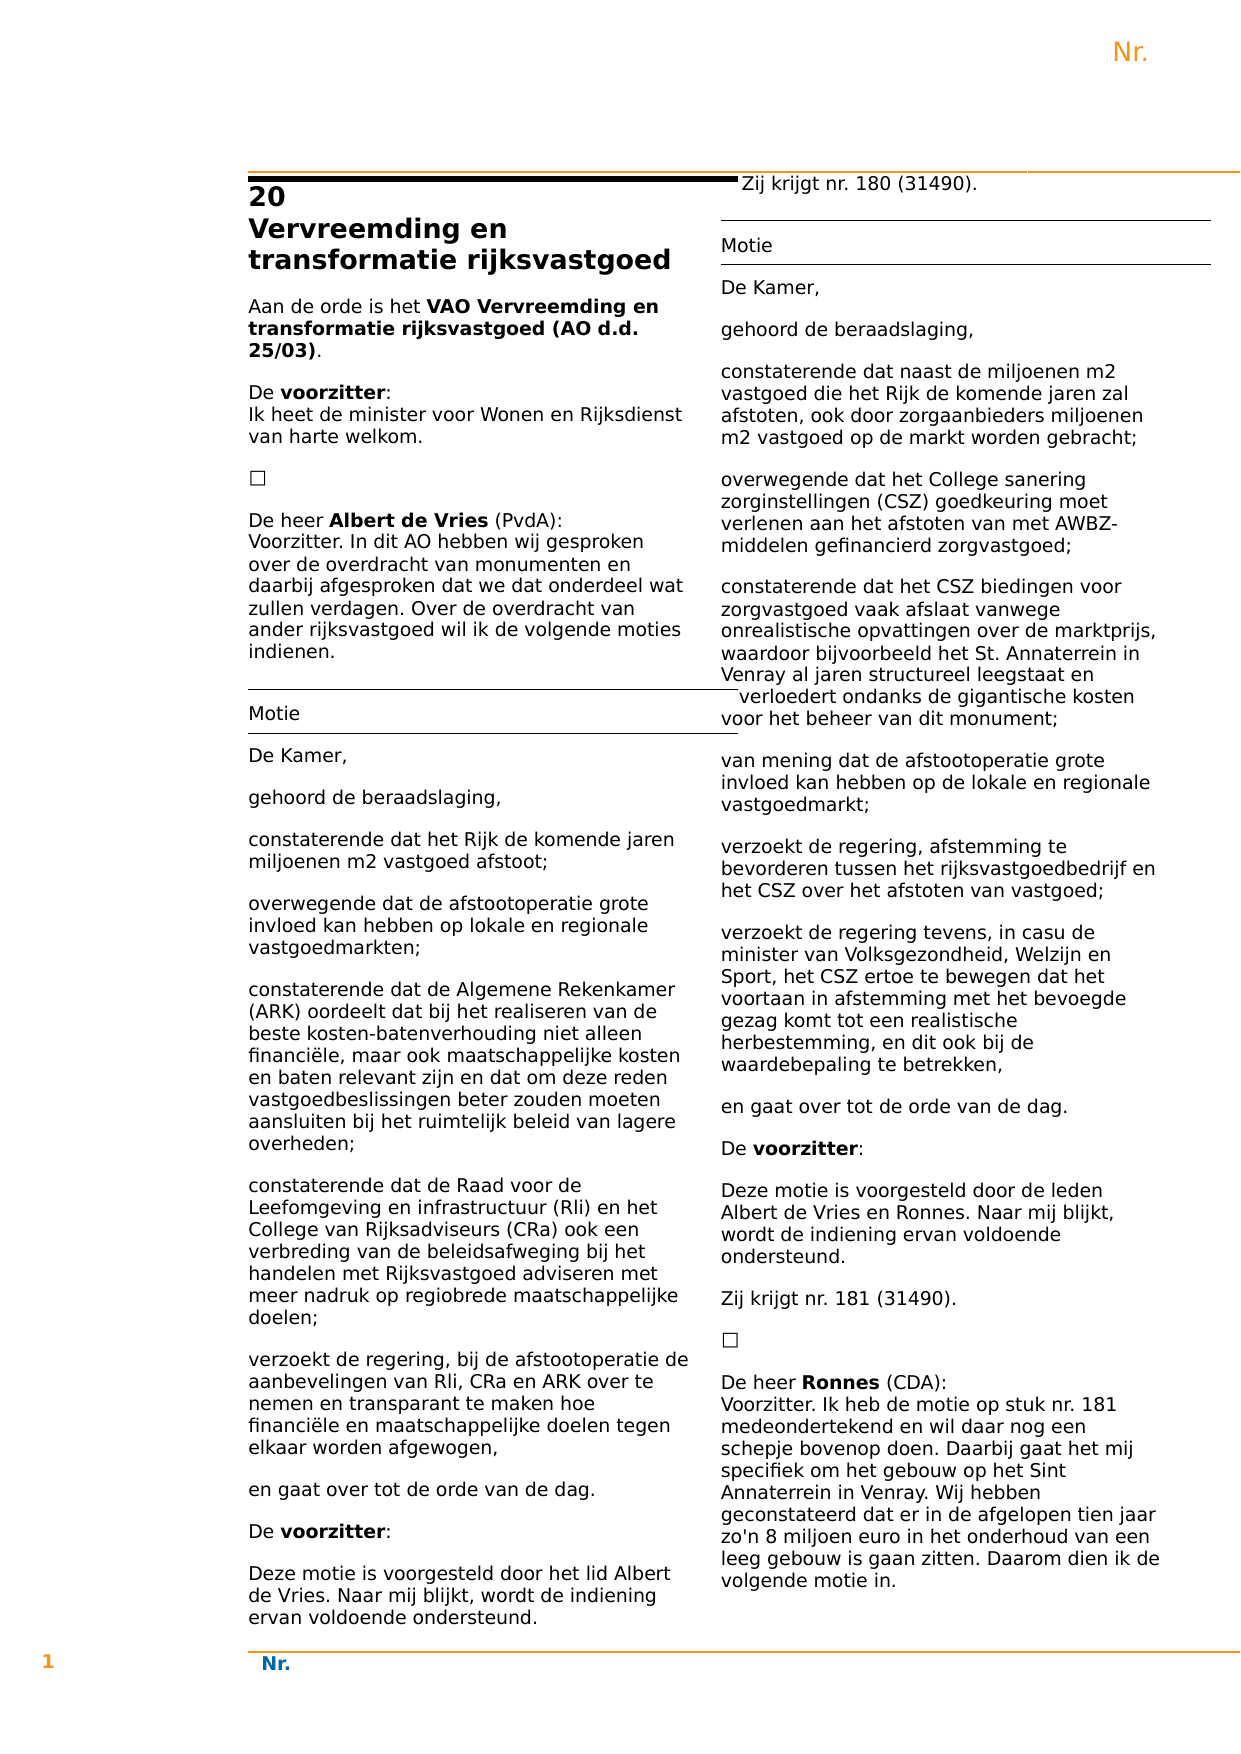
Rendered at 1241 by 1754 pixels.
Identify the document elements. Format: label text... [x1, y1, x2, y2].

text verzoekt de regering, bij de afstootoperatie de aanbevelingen van Rli, CRa en ARK over te nemen en transparant te maken hoe financiële en maatschappelijke doelen tegen elkaar worden afgewogen, [248, 1349, 691, 1459]
text constaterende dat het CSZ biedingen voor zorgvastgoed vaak afslaat vanwege onrealistische opvattingen over de marktprijs, waardoor bijvoorbeeld het St. Annaterrein in Venray al jaren structureel leegstaat en verloedert ondanks de gigantische kosten voor het beheer van dit monument; [721, 576, 1163, 730]
text constaterende dat de Raad voor de Leefomgeving en infrastructuur (Rli) en het College van Rijksadviseurs (CRa) ook een verbreding van de beleidsafweging bij het handelen met Rijksvastgoed adviseren met meer nadruk op regiobrede maatschappelijke doelen; [248, 1175, 691, 1329]
text constaterende dat naast de miljoenen m2 vastgoed die het Rijk de komende jaren zal afstoten, ook door zorgaanbieders miljoenen m2 vastgoed op de markt worden gebracht; [721, 361, 1163, 448]
text De voorzitter: [248, 382, 691, 403]
text De heer Ronnes (CDA): [721, 1372, 1163, 1394]
text verzoekt de regering tevens, in casu de minister van Volksgezondheid, Welzijn en Sport, het CSZ ertoe te bewegen dat het voortaan in afstemming met het bevoegde gezag komt tot een realistische herbestemming, en dit ook bij de waardebepaling te betrekken, [721, 922, 1163, 1076]
text Voorzitter. In dit AO hebben wij gesproken over de overdracht van monumenten en daarbij afgesproken dat we dat onderdeel wat zullen verdagen. Over de overdracht van ander rijksvastgoed wil ik de volgende moties indienen. [248, 531, 691, 663]
text ⬜ [248, 467, 691, 489]
text ⬜ [721, 1330, 1163, 1352]
text De voorzitter: [248, 1521, 691, 1543]
text De Kamer, [721, 277, 1163, 299]
text constaterende dat de Algemene Rekenkamer (ARK) oordeelt dat bij het realiseren van de beste kosten-batenverhouding niet alleen financiële, maar ook maatschappelijke kosten en baten relevant zijn en dat om deze reden vastgoedbeslissingen beter zouden moeten aansluiten bij het ruimtelijk beleid van lagere overheden; [248, 979, 691, 1155]
text Motie [248, 703, 691, 725]
text van mening dat de afstootoperatie grote invloed kan hebben op de lokale en regionale vastgoedmarkt; [721, 750, 1163, 816]
text Voorzitter. Ik heb de motie op stuk nr. 181 medeondertekend en wil daar nog een schepje bovenop doen. Daarbij gaat het mij specifiek om het gebouw op het Sint Annaterrein in Venray. Wij hebben geconstateerd dat er in de afgelopen tien jaar zo'n 8 miljoen euro in het onderhoud van een leeg gebouw is gaan zitten. Daarom dien ik de volgende motie in. [721, 1394, 1163, 1592]
title 20 Vervreemding en transformatie rijksvastgoed [248, 182, 691, 276]
text De voorzitter: [721, 1138, 1163, 1160]
text Zij krijgt nr. 180 (31490). [721, 173, 1163, 195]
text Motie [721, 235, 1163, 257]
text en gaat over tot de orde van de dag. [248, 1479, 691, 1501]
text gehoord de beraadslaging, [248, 787, 691, 809]
text verzoekt de regering, afstemming te bevorderen tussen het rijksvastgoedbedrijf en het CSZ over het afstoten van vastgoed; [721, 836, 1163, 902]
text Ik heet de minister voor Wonen en Rijksdienst van harte welkom. [248, 403, 691, 447]
text Deze motie is voorgesteld door het lid Albert de Vries. Naar mij blijkt, wordt de indiening ervan voldoende ondersteund. [248, 1563, 691, 1628]
text Zij krijgt nr. 181 (31490). [721, 1288, 1163, 1310]
text overwegende dat de afstootoperatie grote invloed kan hebben op lokale en regionale vastgoedmarkten; [248, 893, 691, 959]
text Aan de orde is het VAO Vervreemding en transformatie rijksvastgoed (AO d.d. 25/03). [248, 296, 691, 362]
text De Kamer, [248, 745, 691, 767]
text Deze motie is voorgesteld door de leden Albert de Vries en Ronnes. Naar mij blijkt, wordt de indiening ervan voldoende ondersteund. [721, 1180, 1163, 1268]
text en gaat over tot de orde van de dag. [721, 1096, 1163, 1118]
text overwegende dat het College sanering zorginstellingen (CSZ) goedkeuring moet verlenen aan het afstoten van met AWBZ-middelen gefinancierd zorgvastgoed; [721, 468, 1163, 556]
text De heer Albert de Vries (PvdA): [248, 509, 691, 531]
text constaterende dat het Rijk de komende jaren miljoenen m2 vastgoed afstoot; [248, 829, 691, 873]
text gehoord de beraadslaging, [721, 319, 1163, 341]
